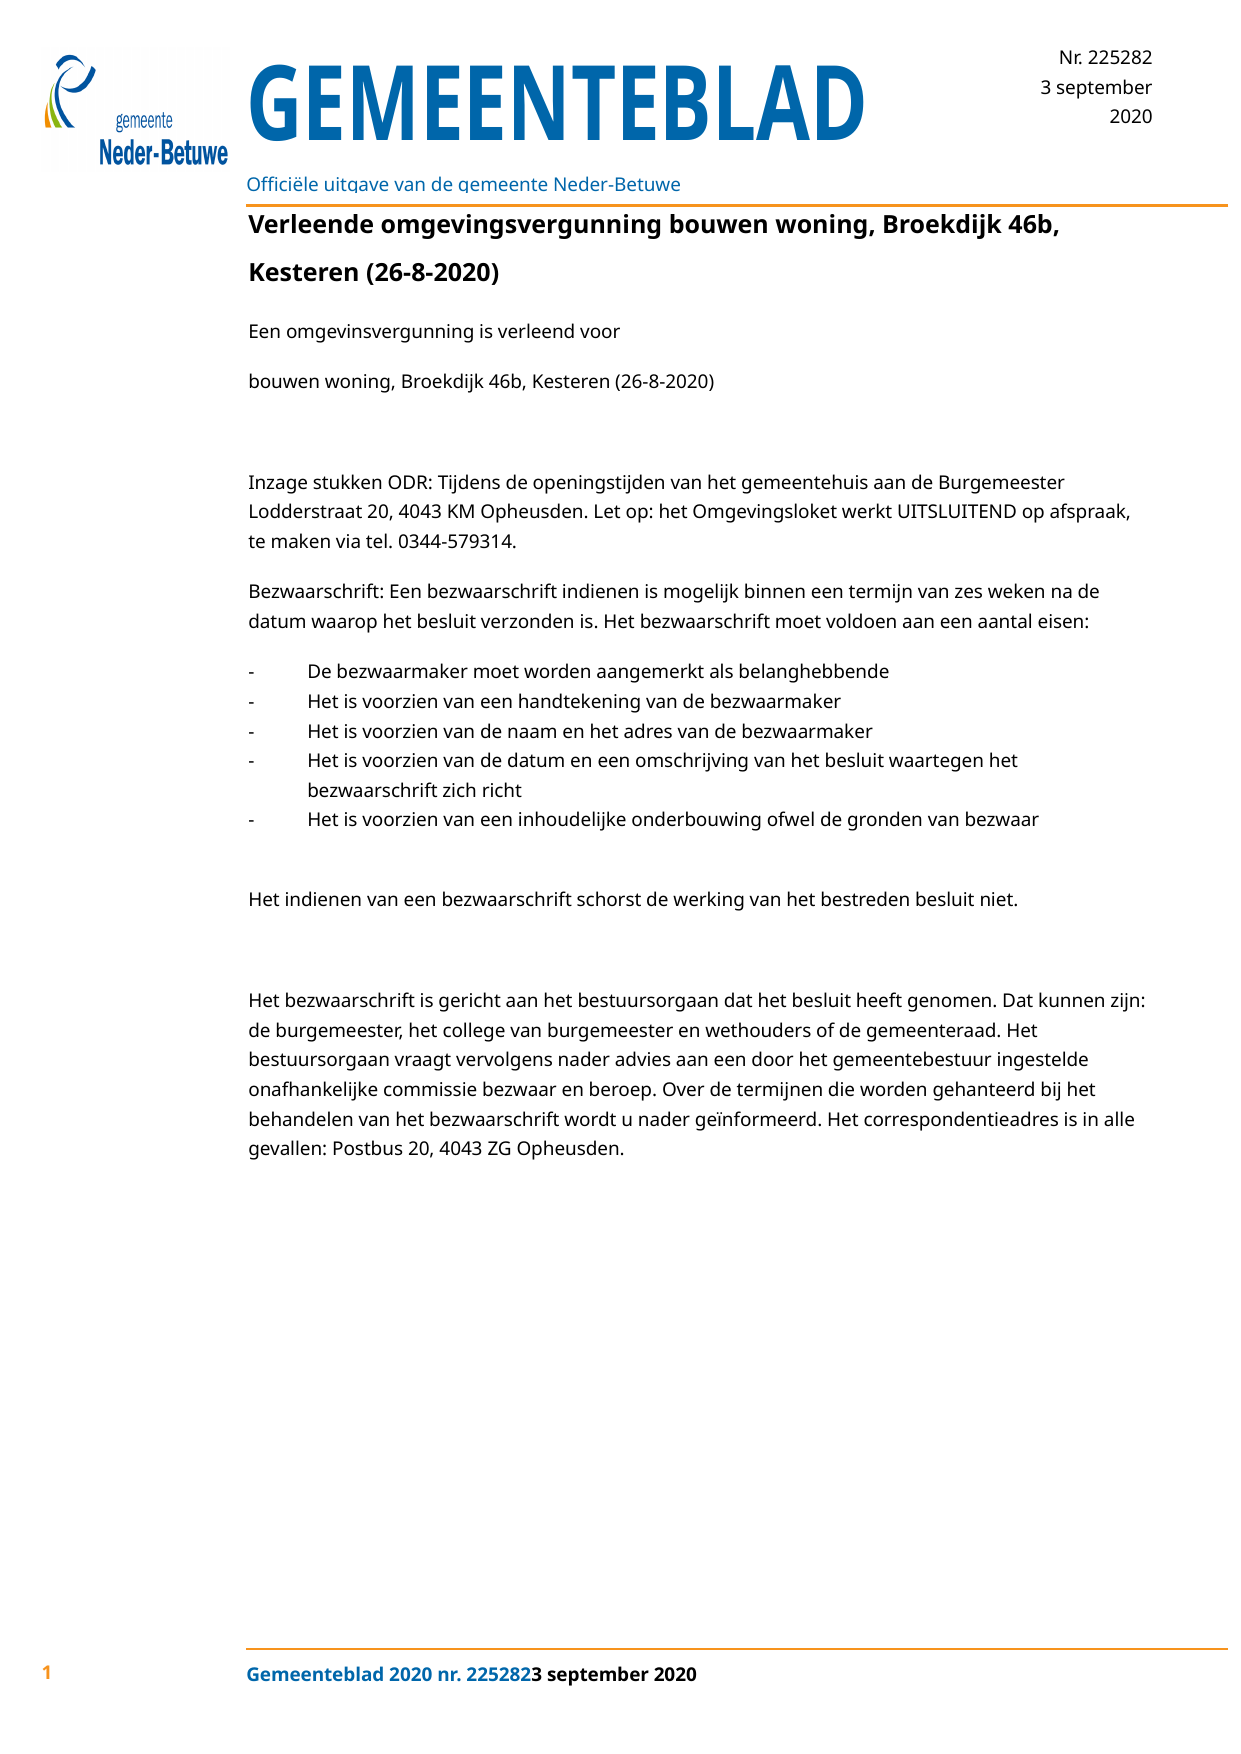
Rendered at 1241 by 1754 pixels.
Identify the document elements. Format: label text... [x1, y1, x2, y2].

list De bezwaarmaker moet worden aangemerkt als belanghebbende [248, 659, 1152, 684]
text Bezwaarschrift: Een bezwaarschrift indienen is mogelijk binnen een termijn van zes weken na de datum waarop het besluit verzonden is. Het bezwaarschrift moet voldoen aan een aantal eisen: [248, 579, 1152, 634]
list Het is voorzien van de naam en het adres van de bezwaarmaker [248, 718, 1152, 744]
picture [41, 47, 231, 172]
list Het is voorzien van een handtekening van de bezwaarmaker [248, 688, 1152, 714]
text bouwen woning, Broekdijk 46b, Kesteren (26-8-2020) [248, 368, 1152, 394]
text Het bezwaarschrift is gericht aan het bestuursorgaan dat het besluit heeft genomen. Dat kunnen zijn: de burgemeester, het college van burgemeester en wethouders of de gemeenteraad. Het bestuursorgaan vraagt vervolgens nader advies aan een door het gemeentebestuur ingestelde onafhankelijke commissie bezwaar en beroep. Over de termijnen die worden gehanteerd bij het behandelen van het bezwaarschrift wordt u nader geïnformeerd. Het correspondentieadres is in alle gevallen: Postbus 20, 4043 ZG Opheusden. [248, 987, 1152, 1161]
text Inzage stukken ODR: Tijdens de openingstijden van het gemeentehuis aan de Burgemeester Lodderstraat 20, 4043 KM Opheusden. Let op: het Omgevingsloket werkt UITSLUITEND op afspraak, te maken via tel. 0344-579314. [248, 469, 1152, 554]
list Het is voorzien van een inhoudelijke onderbouwing ofwel de gronden van bezwaar [248, 807, 1152, 832]
text Het indienen van een bezwaarschrift schorst de werking van het bestreden besluit niet. [248, 887, 1152, 912]
list Het is voorzien van de datum en een omschrijving van het besluit waartegen het bezwaarschrift zich richt [248, 747, 1152, 803]
text Verleende omgevingsvergunning bouwen woning, Broekdijk 46b, Kesteren (26-8-2020) [248, 207, 1152, 288]
text Een omgevinsvergunning is verleend voor [248, 318, 1152, 344]
